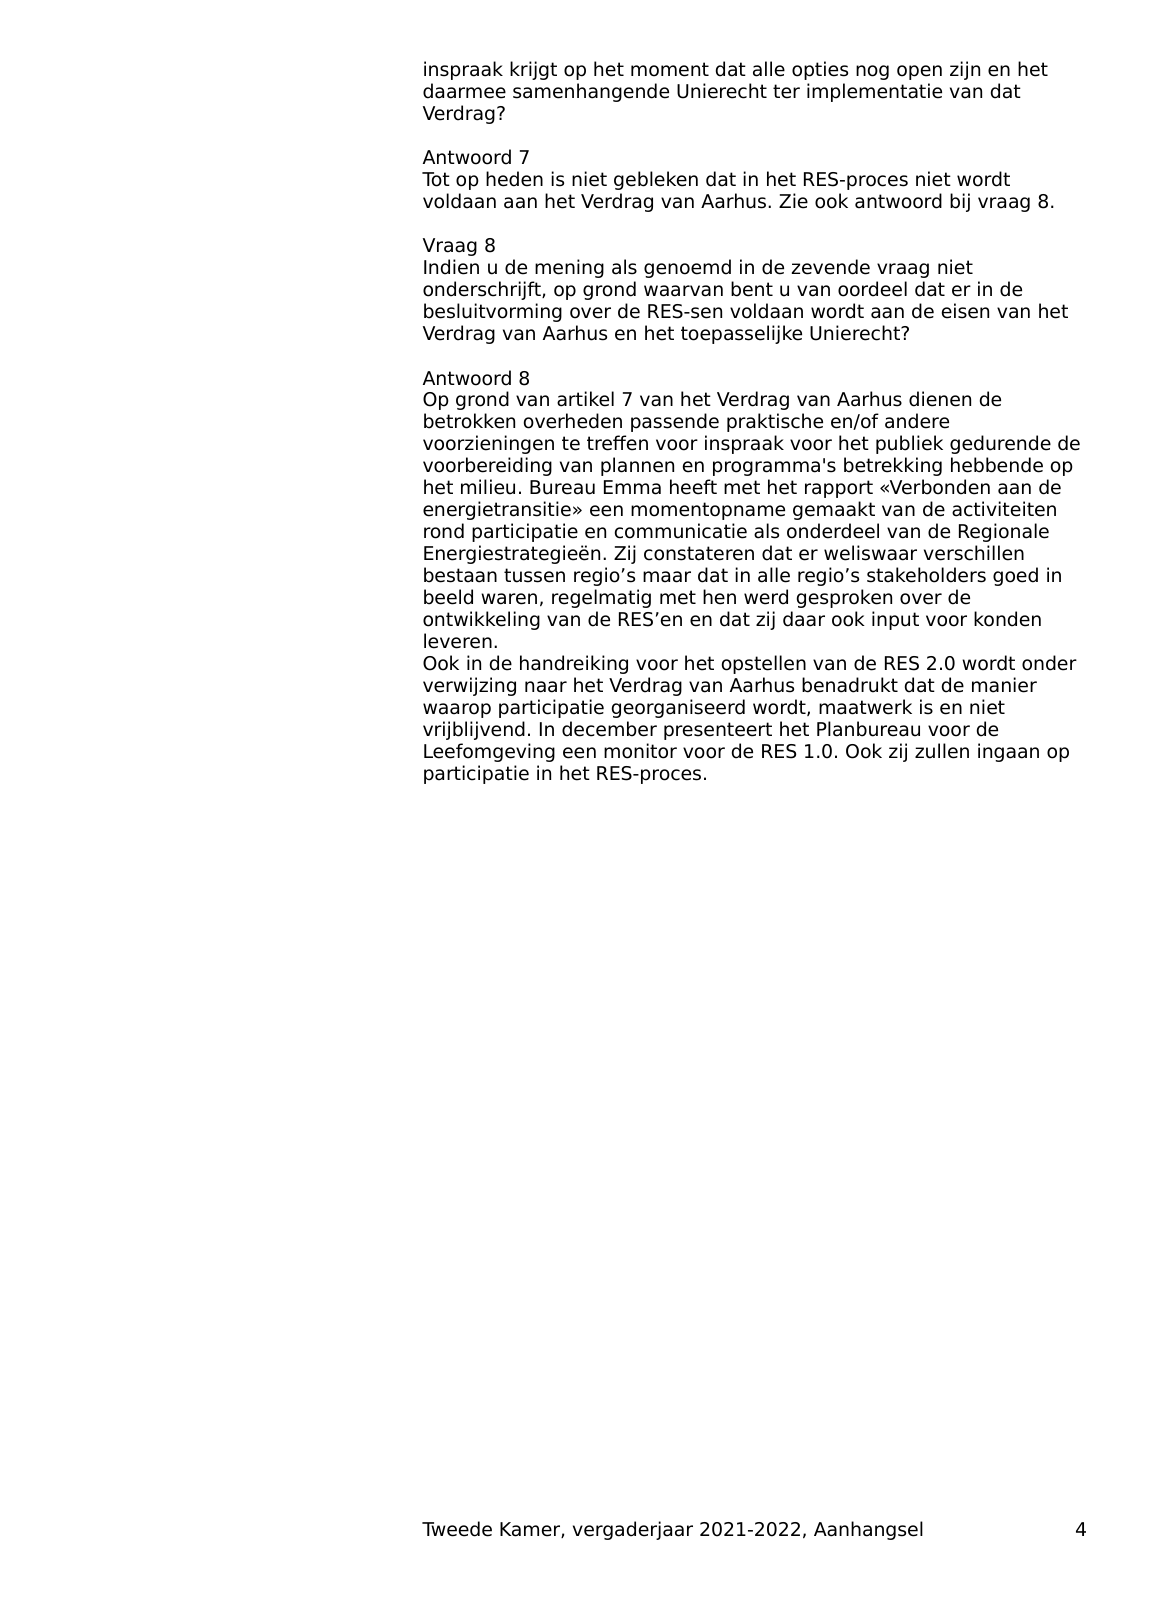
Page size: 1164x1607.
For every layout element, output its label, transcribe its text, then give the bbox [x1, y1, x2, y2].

text Tot op heden is niet gebleken dat in het RES-proces niet wordt voldaan aan het Verdrag van Aarhus. Zie ook antwoord bij vraag 8. [422, 169, 1087, 213]
text Vraag 8 [422, 235, 1087, 257]
text Op grond van artikel 7 van het Verdrag van Aarhus dienen de betrokken overheden passende praktische en/of andere voorzieningen te treffen voor inspraak voor het publiek gedurende de voorbereiding van plannen en programma's betrekking hebbende op het milieu. Bureau Emma heeft met het rapport «Verbonden aan de energietransitie» een momentopname gemaakt van de activiteiten rond participatie en communicatie als onderdeel van de Regionale Energiestrategieën. Zij constateren dat er weliswaar verschillen bestaan tussen regio’s maar dat in alle regio’s stakeholders goed in beeld waren, regelmatig met hen werd gesproken over de ontwikkeling van de RES’en en dat zij daar ook input voor konden leveren. [422, 389, 1087, 653]
text Antwoord 8 [422, 367, 1087, 389]
text Antwoord 7 [422, 147, 1087, 169]
text Ook in de handreiking voor het opstellen van de RES 2.0 wordt onder verwijzing naar het Verdrag van Aarhus benadrukt dat de manier waarop participatie georganiseerd wordt, maatwerk is en niet vrijblijvend. In december presenteert het Planbureau voor de Leefomgeving een monitor voor de RES 1.0. Ook zij zullen ingaan op participatie in het RES-proces. [422, 653, 1087, 785]
text Indien u de mening als genoemd in de zevende vraag niet onderschrijft, op grond waarvan bent u van oordeel dat er in de besluitvorming over de RES-sen voldaan wordt aan de eisen van het Verdrag van Aarhus en het toepasselijke Unierecht? [422, 257, 1087, 345]
text inspraak krijgt op het moment dat alle opties nog open zijn en het daarmee samenhangende Unierecht ter implementatie van dat Verdrag? [422, 59, 1087, 125]
